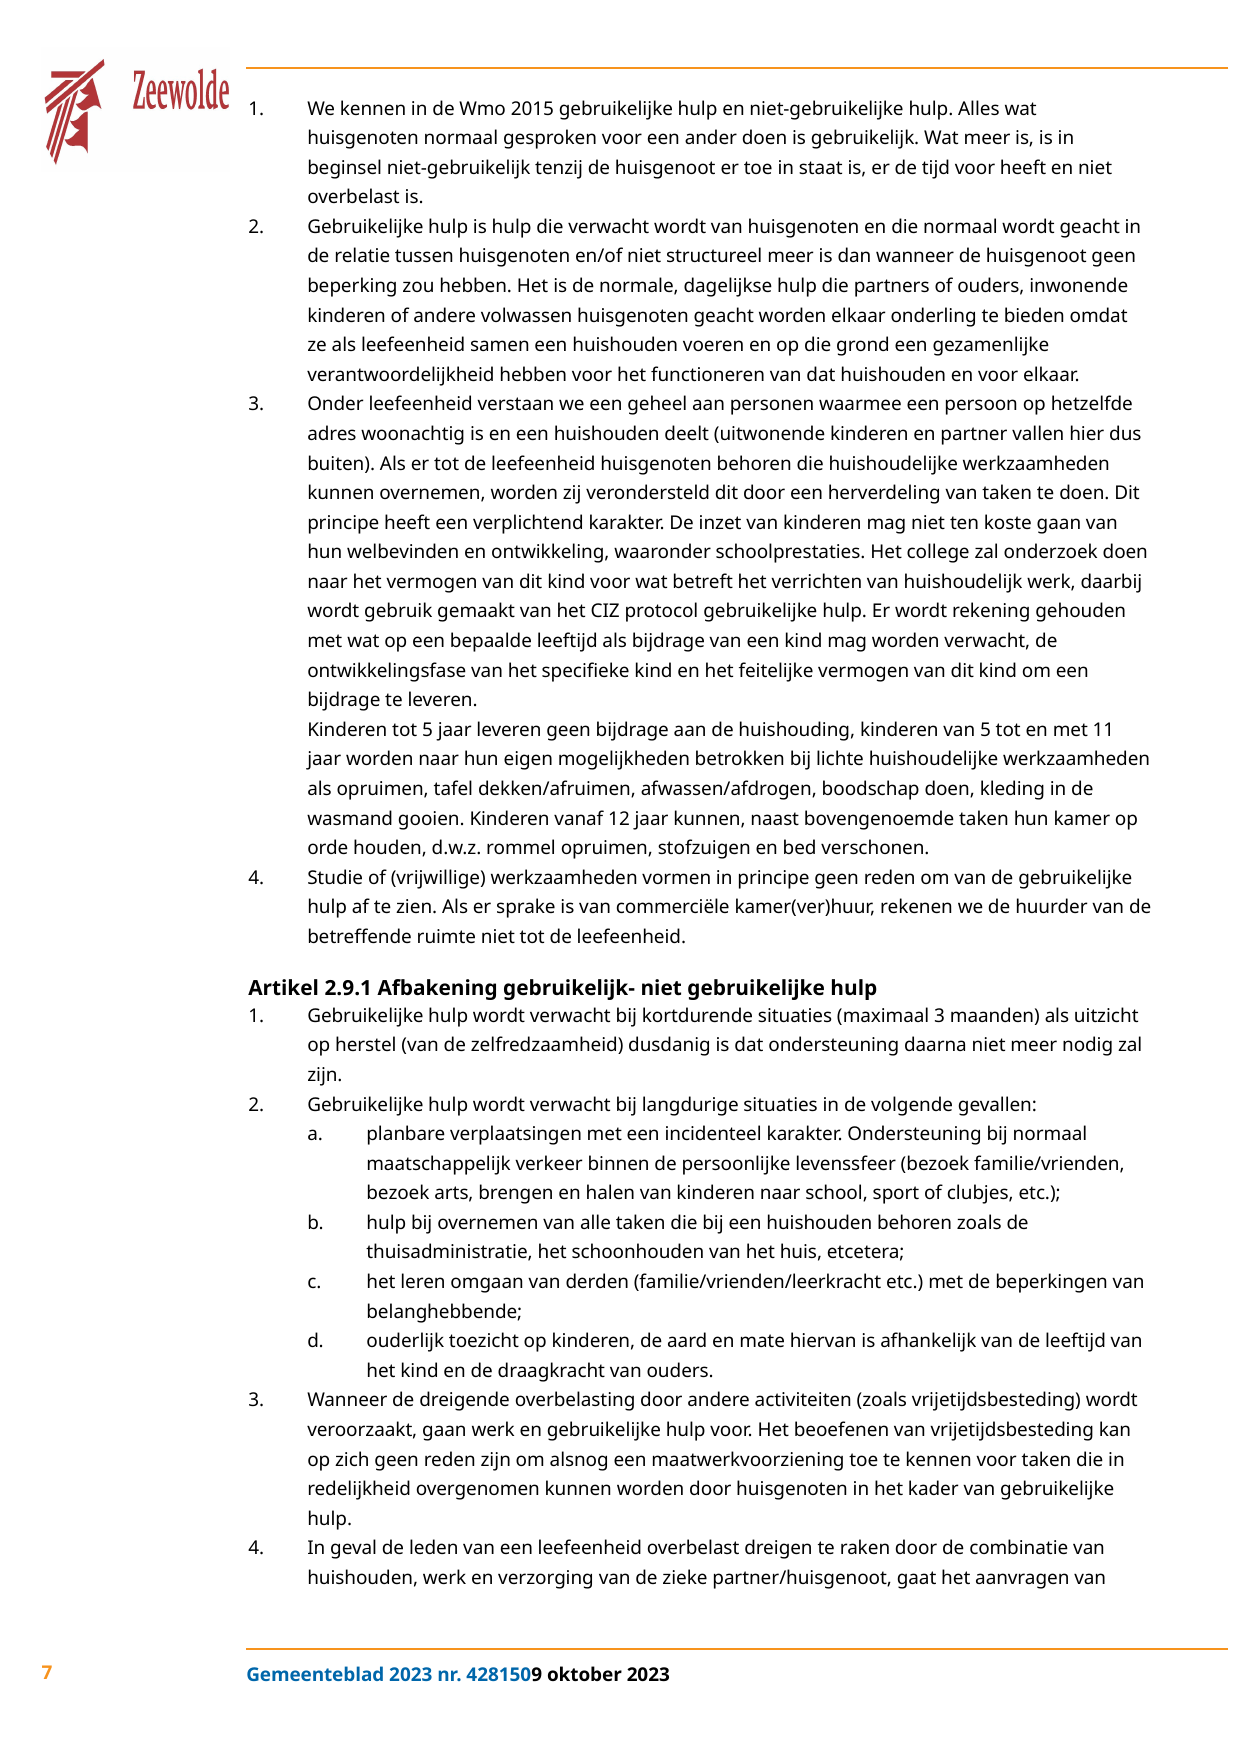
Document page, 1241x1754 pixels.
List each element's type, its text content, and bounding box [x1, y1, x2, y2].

list Gebruikelijke hulp is hulp die verwacht wordt van huisgenoten en die normaal wordt geacht in de relatie tussen huisgenoten en/of niet structureel meer is dan wanneer de huisgenoot geen beperking zou hebben. Het is de normale, dagelijkse hulp die partners of ouders, inwonende kinderen of andere volwassen huisgenoten geacht worden elkaar onderling te bieden omdat ze als leefeenheid samen een huishouden voeren en op die grond een gezamenlijke verantwoordelijkheid hebben voor het functioneren van dat huishouden en voor elkaar. [248, 213, 1152, 387]
list Gebruikelijke hulp wordt verwacht bij kortdurende situaties (maximaal 3 maanden) als uitzicht op herstel (van de zelfredzaamheid) dusdanig is dat ondersteuning daarna niet meer nodig zal zijn. [248, 1002, 1152, 1087]
list ouderlijk toezicht op kinderen, de aard en mate hiervan is afhankelijk van de leeftijd van het kind en de draagkracht van ouders. [307, 1327, 1152, 1383]
list Onder leefeenheid verstaan we een geheel aan personen waarmee een persoon op hetzelfde adres woonachtig is en een huishouden deelt (uitwonende kinderen en partner vallen hier dus buiten). Als er tot de leefeenheid huisgenoten behoren die huishoudelijke werkzaamheden kunnen overnemen, worden zij verondersteld dit door een herverdeling van taken te doen. Dit principe heeft een verplichtend karakter. De inzet van kinderen mag niet ten koste gaan van hun welbevinden en ontwikkeling, waaronder schoolprestaties. Het college zal onderzoek doen naar het vermogen van dit kind voor wat betreft het verrichten van huishoudelijk werk, daarbij wordt gebruik gemaakt van het CIZ protocol gebruikelijke hulp. Er wordt rekening gehouden met wat op een bepaalde leeftijd als bijdrage van een kind mag worden verwacht, de ontwikkelingsfase van het specifieke kind en het feitelijke vermogen van dit kind om een bijdrage te leveren. [248, 391, 1152, 712]
list We kennen in de Wmo 2015 gebruikelijke hulp en niet-gebruikelijke hulp. Alles wat huisgenoten normaal gesproken voor een ander doen is gebruikelijk. Wat meer is, is in beginsel niet-gebruikelijk tenzij de huisgenoot er toe in staat is, er de tijd voor heeft en niet overbelast is. [248, 95, 1152, 209]
list In geval de leden van een leefeenheid overbelast dreigen te raken door de combinatie van huishouden, werk en verzorging van de zieke partner/huisgenoot, gaat het aanvragen van [248, 1534, 1152, 1590]
picture [41, 47, 231, 172]
list Kinderen tot 5 jaar leveren geen bijdrage aan de huishouding, kinderen van 5 tot en met 11 jaar worden naar hun eigen mogelijkheden betrokken bij lichte huishoudelijke werkzaamheden als opruimen, tafel dekken/afruimen, afwassen/afdrogen, boodschap doen, kleding in de wasmand gooien. Kinderen vanaf 12 jaar kunnen, naast bovengenoemde taken hun kamer op orde houden, d.w.z. rommel opruimen, stofzuigen en bed verschonen. [248, 716, 1152, 860]
list Gebruikelijke hulp wordt verwacht bij langdurige situaties in de volgende gevallen: [248, 1091, 1152, 1116]
list Studie of (vrijwillige) werkzaamheden vormen in principe geen reden om van de gebruikelijke hulp af te zien. Als er sprake is van commerciële kamer(ver)huur, rekenen we de huurder van de betreffende ruimte niet tot de leefeenheid. [248, 864, 1152, 949]
list hulp bij overnemen van alle taken die bij een huishouden behoren zoals de thuisadministratie, het schoonhouden van het huis, etcetera; [307, 1209, 1152, 1264]
list het leren omgaan van derden (familie/vrienden/leerkracht etc.) met de beperkingen van belanghebbende; [307, 1268, 1152, 1323]
list planbare verplaatsingen met een incidenteel karakter. Ondersteuning bij normaal maatschappelijk verkeer binnen de persoonlijke levenssfeer (bezoek familie/vrienden, bezoek arts, brengen en halen van kinderen naar school, sport of clubjes, etc.); [307, 1120, 1152, 1205]
text Artikel 2.9.1 Afbakening gebruikelijk- niet gebruikelijke hulp [248, 973, 1152, 1002]
list Wanneer de dreigende overbelasting door andere activiteiten (zoals vrijetijdsbesteding) wordt veroorzaakt, gaan werk en gebruikelijke hulp voor. Het beoefenen van vrijetijdsbesteding kan op zich geen reden zijn om alsnog een maatwerkvoorziening toe te kennen voor taken die in redelijkheid overgenomen kunnen worden door huisgenoten in het kader van gebruikelijke hulp. [248, 1387, 1152, 1531]
